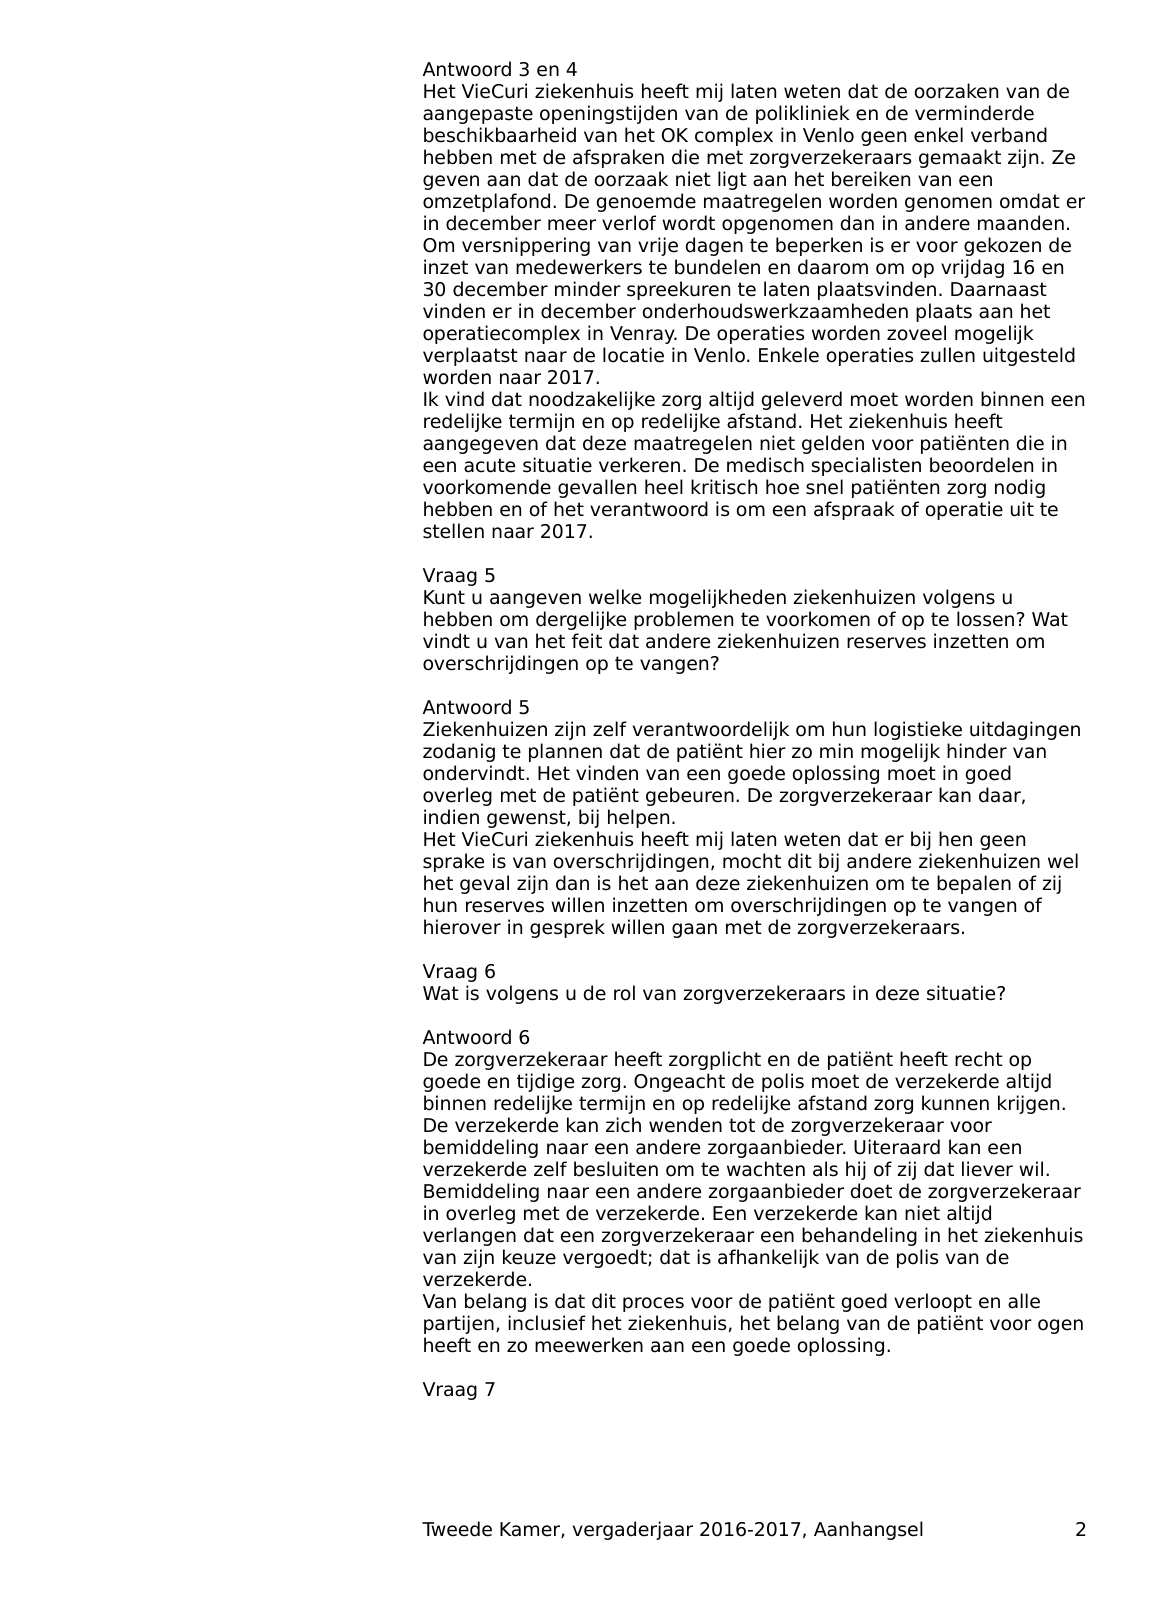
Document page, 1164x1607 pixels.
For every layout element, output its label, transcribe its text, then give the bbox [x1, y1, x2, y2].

text Vraag 7 [422, 1379, 1087, 1401]
text Ik vind dat noodzakelijke zorg altijd geleverd moet worden binnen een redelijke termijn en op redelijke afstand. Het ziekenhuis heeft aangegeven dat deze maatregelen niet gelden voor patiënten die in een acute situatie verkeren. De medisch specialisten beoordelen in voorkomende gevallen heel kritisch hoe snel patiënten zorg nodig hebben en of het verantwoord is om een afspraak of operatie uit te stellen naar 2017. [422, 389, 1087, 543]
text Antwoord 3 en 4 [422, 59, 1087, 81]
text Ziekenhuizen zijn zelf verantwoordelijk om hun logistieke uitdagingen zodanig te plannen dat de patiënt hier zo min mogelijk hinder van ondervindt. Het vinden van een goede oplossing moet in goed overleg met de patiënt gebeuren. De zorgverzekeraar kan daar, indien gewenst, bij helpen. [422, 719, 1087, 829]
text Vraag 5 [422, 565, 1087, 587]
text Kunt u aangeven welke mogelijkheden ziekenhuizen volgens u hebben om dergelijke problemen te voorkomen of op te lossen? Wat vindt u van het feit dat andere ziekenhuizen reserves inzetten om overschrijdingen op te vangen? [422, 587, 1087, 675]
text Vraag 6 [422, 961, 1087, 983]
text De zorgverzekeraar heeft zorgplicht en de patiënt heeft recht op goede en tijdige zorg. Ongeacht de polis moet de verzekerde altijd binnen redelijke termijn en op redelijke afstand zorg kunnen krijgen. De verzekerde kan zich wenden tot de zorgverzekeraar voor bemiddeling naar een andere zorgaanbieder. Uiteraard kan een verzekerde zelf besluiten om te wachten als hij of zij dat liever wil. Bemiddeling naar een andere zorgaanbieder doet de zorgverzekeraar in overleg met de verzekerde. Een verzekerde kan niet altijd verlangen dat een zorgverzekeraar een behandeling in het ziekenhuis van zijn keuze vergoedt; dat is afhankelijk van de polis van de verzekerde. [422, 1049, 1087, 1291]
text Antwoord 5 [422, 697, 1087, 719]
text Antwoord 6 [422, 1027, 1087, 1049]
text Het VieCuri ziekenhuis heeft mij laten weten dat de oorzaken van de aangepaste openingstijden van de polikliniek en de verminderde beschikbaarheid van het OK complex in Venlo geen enkel verband hebben met de afspraken die met zorgverzekeraars gemaakt zijn. Ze geven aan dat de oorzaak niet ligt aan het bereiken van een omzetplafond. De genoemde maatregelen worden genomen omdat er in december meer verlof wordt opgenomen dan in andere maanden. Om versnippering van vrije dagen te beperken is er voor gekozen de inzet van medewerkers te bundelen en daarom om op vrijdag 16 en 30 december minder spreekuren te laten plaatsvinden. Daarnaast vinden er in december onderhoudswerkzaamheden plaats aan het operatiecomplex in Venray. De operaties worden zoveel mogelijk verplaatst naar de locatie in Venlo. Enkele operaties zullen uitgesteld worden naar 2017. [422, 81, 1087, 389]
text Van belang is dat dit proces voor de patiënt goed verloopt en alle partijen, inclusief het ziekenhuis, het belang van de patiënt voor ogen heeft en zo meewerken aan een goede oplossing. [422, 1291, 1087, 1357]
text Wat is volgens u de rol van zorgverzekeraars in deze situatie? [422, 983, 1087, 1005]
text Het VieCuri ziekenhuis heeft mij laten weten dat er bij hen geen sprake is van overschrijdingen, mocht dit bij andere ziekenhuizen wel het geval zijn dan is het aan deze ziekenhuizen om te bepalen of zij hun reserves willen inzetten om overschrijdingen op te vangen of hierover in gesprek willen gaan met de zorgverzekeraars. [422, 829, 1087, 939]
